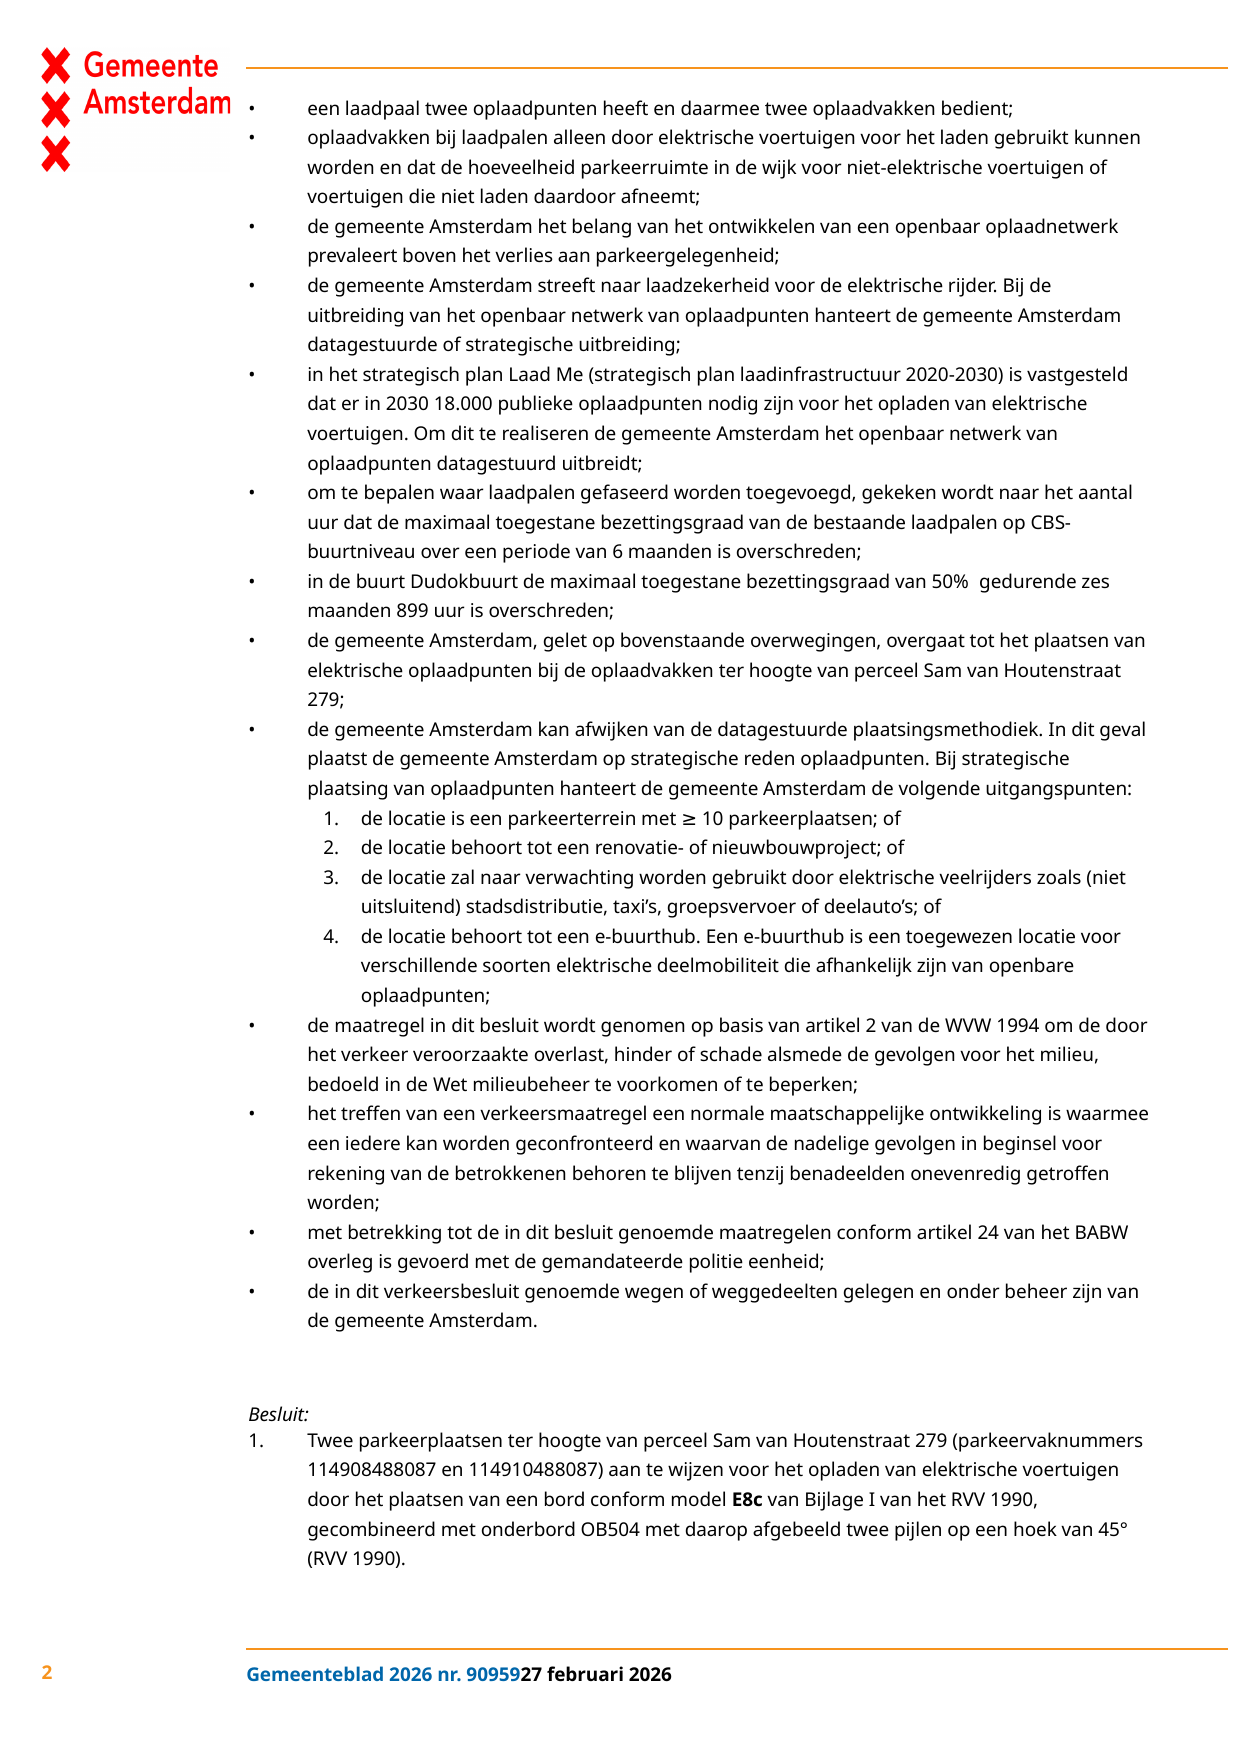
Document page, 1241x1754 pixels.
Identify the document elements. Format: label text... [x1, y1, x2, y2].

list de locatie behoort tot een e-buurthub. Een e-buurthub is een toegewezen locatie voor verschillende soorten elektrische deelmobiliteit die afhankelijk zijn van openbare oplaadpunten; [323, 923, 1152, 1008]
list de locatie is een parkeerterrein met ≥ 10 parkeerplaatsen; of [323, 805, 1152, 831]
list de locatie zal naar verwachting worden gebruikt door elektrische veelrijders zoals (niet uitsluitend) stadsdistributie, taxi’s, groepsvervoer of deelauto’s; of [323, 864, 1152, 919]
list de gemeente Amsterdam streeft naar laadzekerheid voor de elektrische rijder. Bij de uitbreiding van het openbaar netwerk van oplaadpunten hanteert de gemeente Amsterdam datagestuurde of strategische uitbreiding; [248, 272, 1152, 357]
list de gemeente Amsterdam het belang van het ontwikkelen van een openbaar oplaadnetwerk prevaleert boven het verlies aan parkeergelegenheid; [248, 213, 1152, 268]
list de gemeente Amsterdam, gelet op bovenstaande overwegingen, overgaat tot het plaatsen van elektrische oplaadpunten bij de oplaadvakken ter hoogte van perceel Sam van Houtenstraat 279; [248, 627, 1152, 712]
list de maatregel in dit besluit wordt genomen op basis van artikel 2 van de WVW 1994 om de door het verkeer veroorzaakte overlast, hinder of schade alsmede de gevolgen voor het milieu, bedoeld in de Wet milieubeheer te voorkomen of te beperken; [248, 1012, 1152, 1097]
list de locatie behoort tot een renovatie- of nieuwbouwproject; of [323, 834, 1152, 860]
list oplaadvakken bij laadpalen alleen door elektrische voertuigen voor het laden gebruikt kunnen worden en dat de hoeveelheid parkeerruimte in de wijk voor niet-elektrische voertuigen of voertuigen die niet laden daardoor afneemt; [248, 124, 1152, 209]
list in de buurt Dudokbuurt de maximaal toegestane bezettingsgraad van 50% gedurende zes maanden 899 uur is overschreden; [248, 568, 1152, 623]
list om te bepalen waar laadpalen gefaseerd worden toegevoegd, gekeken wordt naar het aantal uur dat de maximaal toegestane bezettingsgraad van de bestaande laadpalen op CBS-buurtniveau over een periode van 6 maanden is overschreden; [248, 479, 1152, 564]
picture [41, 47, 231, 172]
list in het strategisch plan Laad Me (strategisch plan laadinfrastructuur 2020-2030) is vastgesteld dat er in 2030 18.000 publieke oplaadpunten nodig zijn voor het opladen van elektrische voertuigen. Om dit te realiseren de gemeente Amsterdam het openbaar netwerk van oplaadpunten datagestuurd uitbreidt; [248, 361, 1152, 476]
list met betrekking tot de in dit besluit genoemde maatregelen conform artikel 24 van het BABW overleg is gevoerd met de gemandateerde politie eenheid; [248, 1219, 1152, 1274]
list de gemeente Amsterdam kan afwijken van de datagestuurde plaatsingsmethodiek. In dit geval plaatst de gemeente Amsterdam op strategische reden oplaadpunten. Bij strategische plaatsing van oplaadpunten hanteert de gemeente Amsterdam de volgende uitgangspunten: [248, 716, 1152, 801]
list het treffen van een verkeersmaatregel een normale maatschappelijke ontwikkeling is waarmee een iedere kan worden geconfronteerd en waarvan de nadelige gevolgen in beginsel voor rekening van de betrokkenen behoren te blijven tenzij benadeelden onevenredig getroffen worden; [248, 1101, 1152, 1215]
list een laadpaal twee oplaadpunten heeft en daarmee twee oplaadvakken bedient; [248, 95, 1152, 121]
list de in dit verkeersbesluit genoemde wegen of weggedeelten gelegen en onder beheer zijn van de gemeente Amsterdam. [248, 1278, 1152, 1333]
list Twee parkeerplaatsen ter hoogte van perceel Sam van Houtenstraat 279 (parkeervaknummers 114908488087 en 114910488087) aan te wijzen voor het opladen van elektrische voertuigen door het plaatsen van een bord conform model E8c van Bijlage I van het RVV 1990, gecombineerd met onderbord OB504 met daarop afgebeeld twee pijlen op een hoek van 45° (RVV 1990). [248, 1427, 1152, 1571]
text Besluit: [248, 1401, 1152, 1427]
